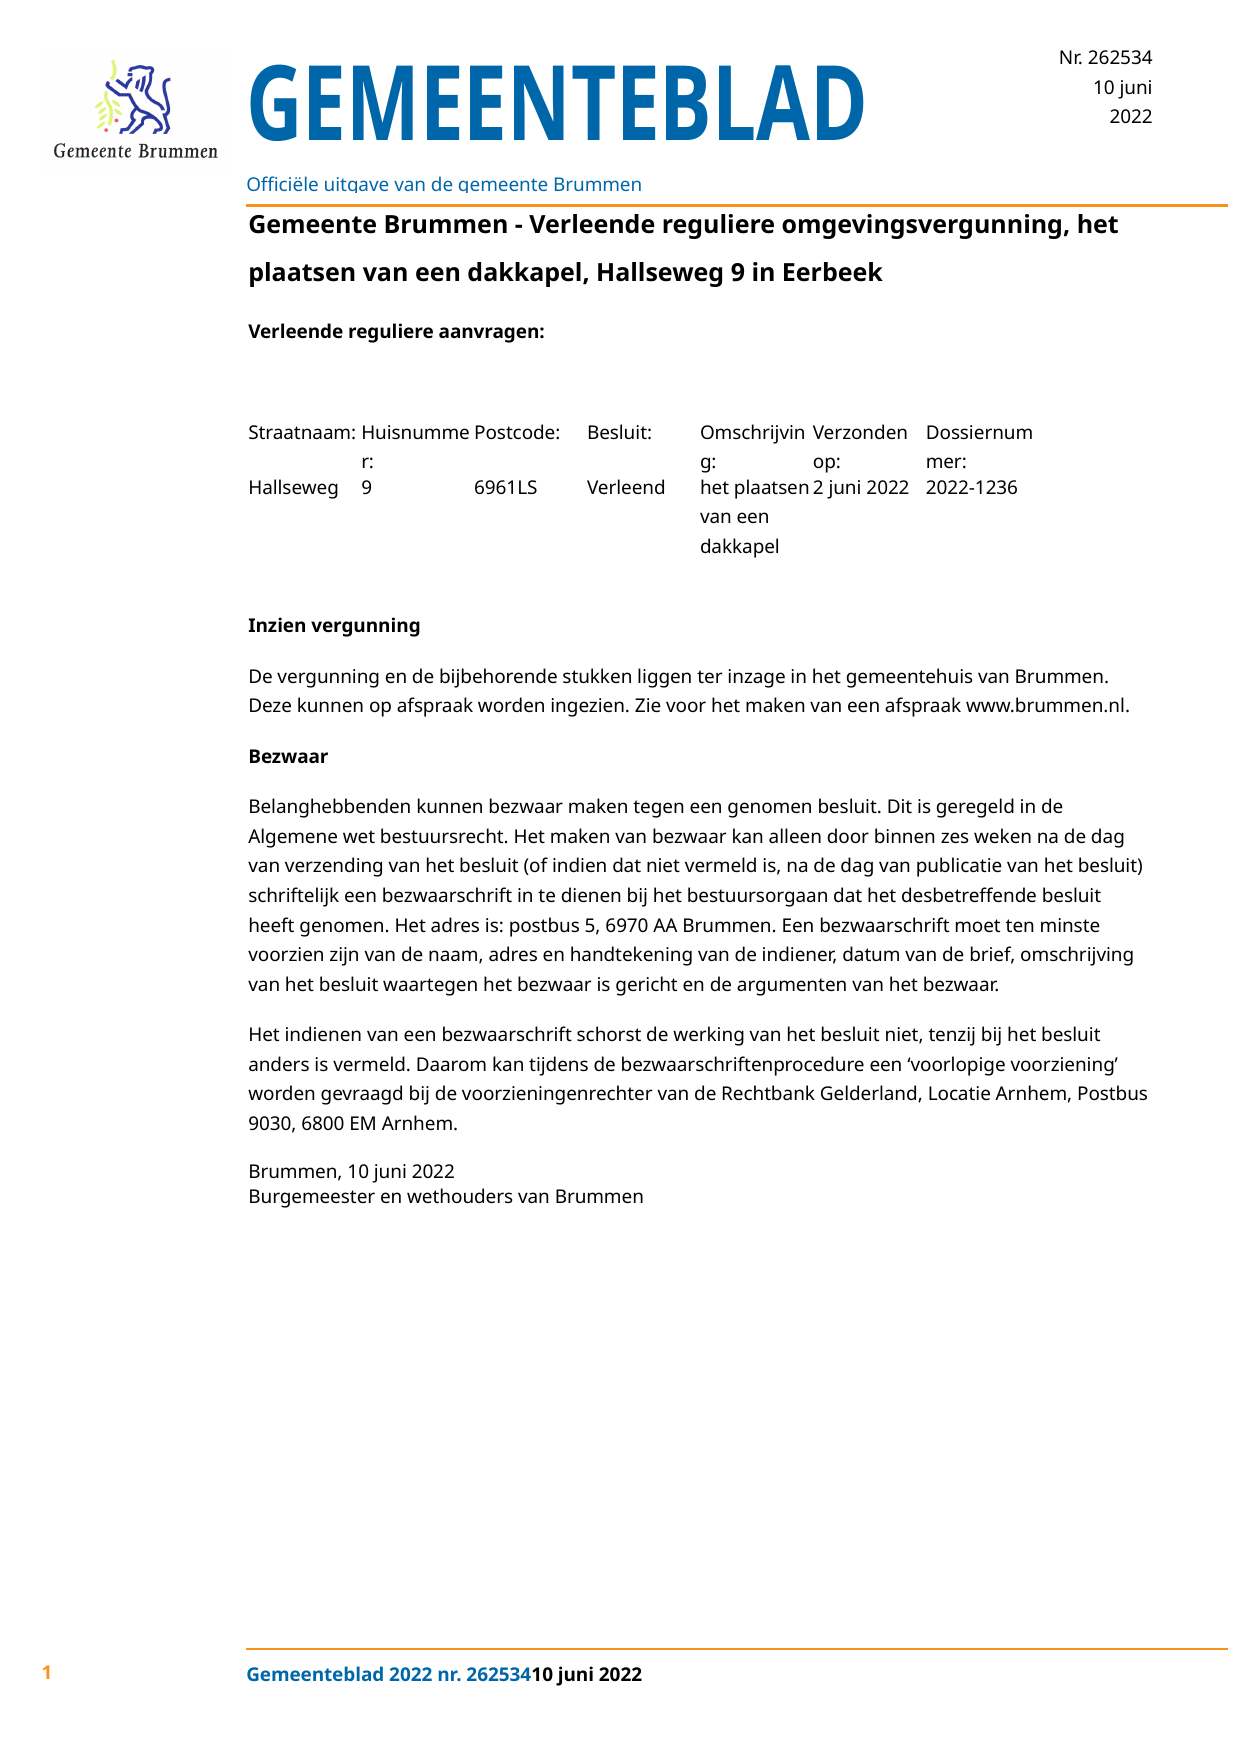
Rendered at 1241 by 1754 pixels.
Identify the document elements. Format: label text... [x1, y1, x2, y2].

table_cell [1039, 474, 1152, 559]
text Gemeente Brummen - Verleende reguliere omgevingsvergunning, het plaatsen van een dakkapel, Hallseweg 9 in Eerbeek [248, 207, 1152, 288]
text Het indienen van een bezwaarschrift schorst de werking van het besluit niet, tenzij bij het besluit anders is vermeld. Daarom kan tijdens de bezwaarschriftenprocedure een ‘voorlopige voorziening’ worden gevraagd bij de voorzieningenrechter van de Rechtbank Gelderland, Locatie Arnhem, Postbus 9030, 6800 EM Arnhem. [248, 1021, 1152, 1136]
table_cell 9 [361, 474, 474, 559]
table_header Huisnummer: [361, 419, 474, 474]
table_header Dossiernummer: [926, 419, 1038, 474]
picture [41, 47, 231, 172]
table_header Postcode: [474, 419, 587, 474]
text Bezwaar [248, 743, 1152, 769]
text Burgemeester en wethouders van Brummen [248, 1184, 1152, 1209]
text Inzien vergunning [248, 613, 1152, 638]
text Belanghebbenden kunnen bezwaar maken tegen een genomen besluit. Dit is geregeld in de Algemene wet bestuursrecht. Het maken van bezwaar kan alleen door binnen zes weken na de dag van verzending van het besluit (of indien dat niet vermeld is, na de dag van publicatie van het besluit) schriftelijk een bezwaarschrift in te dienen bij het bestuursorgaan dat het desbetreffende besluit heeft genomen. Het adres is: postbus 5, 6970 AA Brummen. Een bezwaarschrift moet ten minste voorzien zijn van de naam, adres en handtekening van de indiener, datum van de brief, omschrijving van het besluit waartegen het bezwaar is gericht en de argumenten van het bezwaar. [248, 793, 1152, 997]
table_cell 6961LS [474, 474, 587, 559]
table_header [1039, 419, 1152, 474]
table_cell 2022-1236 [926, 474, 1038, 559]
text De vergunning en de bijbehorende stukken liggen ter inzage in het gemeentehuis van Brummen. Deze kunnen op afspraak worden ingezien. Zie voor het maken van een afspraak www.brummen.nl. [248, 663, 1152, 718]
text Brummen, 10 juni 2022 [248, 1158, 1152, 1184]
table_header Omschrijving: [700, 419, 813, 474]
table_header Besluit: [587, 419, 700, 474]
table_cell het plaatsen van een dakkapel [700, 474, 813, 559]
table_cell Hallseweg [248, 474, 361, 559]
table_cell Verleend [587, 474, 700, 559]
table_header Verzonden op: [813, 419, 926, 474]
table_cell 2 juni 2022 [813, 474, 926, 559]
table_header Straatnaam: [248, 419, 361, 474]
text Verleende reguliere aanvragen: [248, 318, 1152, 344]
